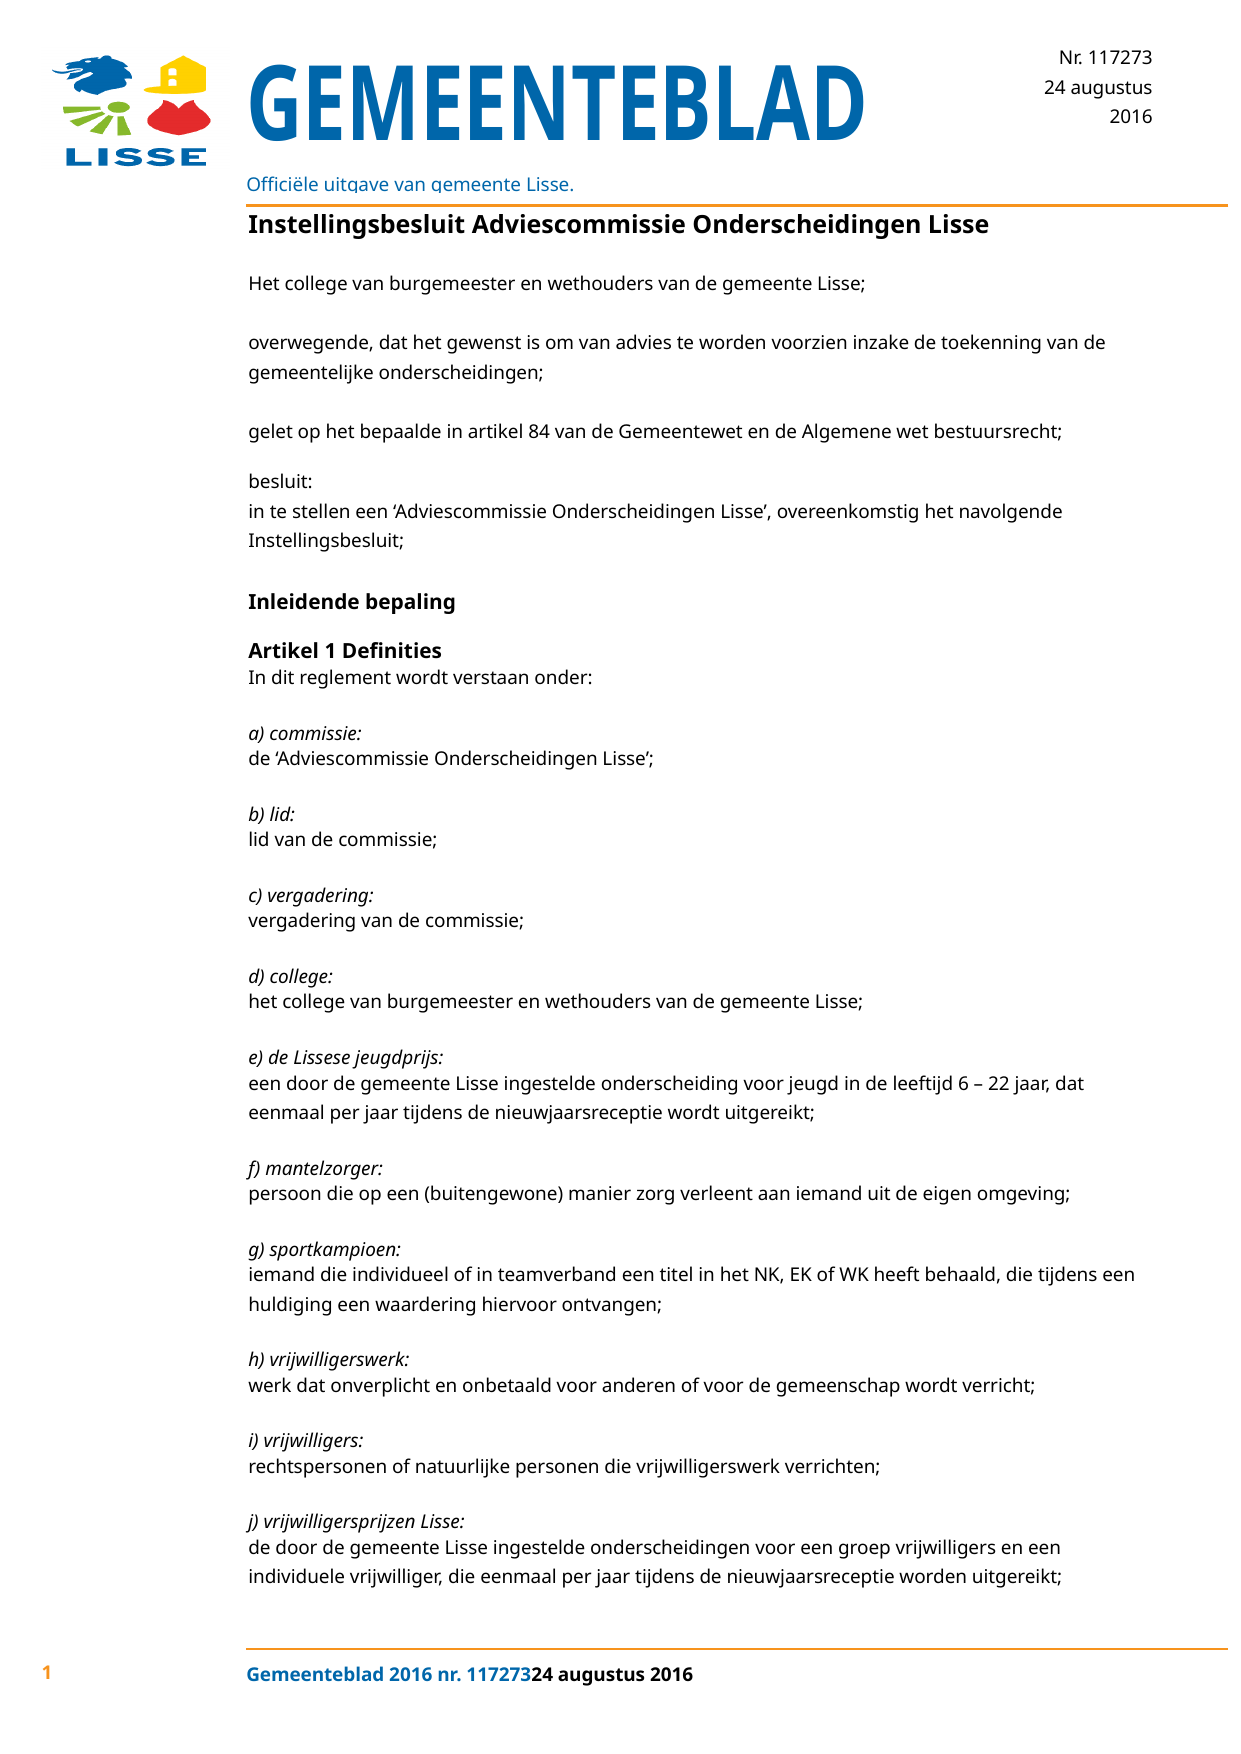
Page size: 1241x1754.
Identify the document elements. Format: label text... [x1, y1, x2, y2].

text b) lid: [248, 801, 1152, 827]
text een door de gemeente Lisse ingestelde onderscheiding voor jeugd in de leeftijd 6 – 22 jaar, dat eenmaal per jaar tijdens de nieuwjaarsreceptie wordt uitgereikt; [248, 1070, 1152, 1125]
text e) de Lissese jeugdprijs: [248, 1044, 1152, 1070]
text Artikel 1 Definities [248, 636, 1152, 664]
text iemand die individueel of in teamverband een titel in het NK, EK of WK heeft behaald, die tijdens een huldiging een waardering hiervoor ontvangen; [248, 1261, 1152, 1317]
text j) vrijwilligersprijzen Lisse: [248, 1508, 1152, 1534]
text persoon die op een (buitengewone) manier zorg verleent aan iemand uit de eigen omgeving; [248, 1180, 1152, 1206]
text In dit reglement wordt verstaan onder: [248, 664, 1152, 690]
text rechtspersonen of natuurlijke personen die vrijwilligerswerk verrichten; [248, 1453, 1152, 1479]
text h) vrijwilligerswerk: [248, 1346, 1152, 1372]
text f) mantelzorger: [248, 1155, 1152, 1180]
text d) college: [248, 963, 1152, 989]
text vergadering van de commissie; [248, 908, 1152, 933]
text gelet op het bepaalde in artikel 84 van de Gemeentewet en de Algemene wet bestuursrecht; [248, 418, 1152, 444]
text werk dat onverplicht en onbetaald voor anderen of voor de gemeenschap wordt verricht; [248, 1372, 1152, 1398]
text Inleidende bepaling [248, 587, 1152, 615]
text g) sportkampioen: [248, 1236, 1152, 1261]
picture [41, 47, 231, 172]
text Het college van burgemeester en wethouders van de gemeente Lisse; [248, 270, 1152, 296]
text de door de gemeente Lisse ingestelde onderscheidingen voor een groep vrijwilligers en een individuele vrijwilliger, die eenmaal per jaar tijdens de nieuwjaarsreceptie worden uitgereikt; [248, 1534, 1152, 1589]
text overwegende, dat het gewenst is om van advies te worden voorzien inzake de toekenning van de gemeentelijke onderscheidingen; [248, 329, 1152, 385]
text a) commissie: [248, 720, 1152, 746]
text in te stellen een ‘Adviescommissie Onderscheidingen Lisse’, overeenkomstig het navolgende Instellingsbesluit; [248, 498, 1152, 553]
text lid van de commissie; [248, 827, 1152, 852]
text de ‘Adviescommissie Onderscheidingen Lisse’; [248, 746, 1152, 771]
text het college van burgemeester en wethouders van de gemeente Lisse; [248, 989, 1152, 1014]
text i) vrijwilligers: [248, 1427, 1152, 1453]
text besluit: [248, 468, 1152, 494]
text c) vergadering: [248, 882, 1152, 908]
text Instellingsbesluit Adviescommissie Onderscheidingen Lisse [248, 207, 1152, 241]
